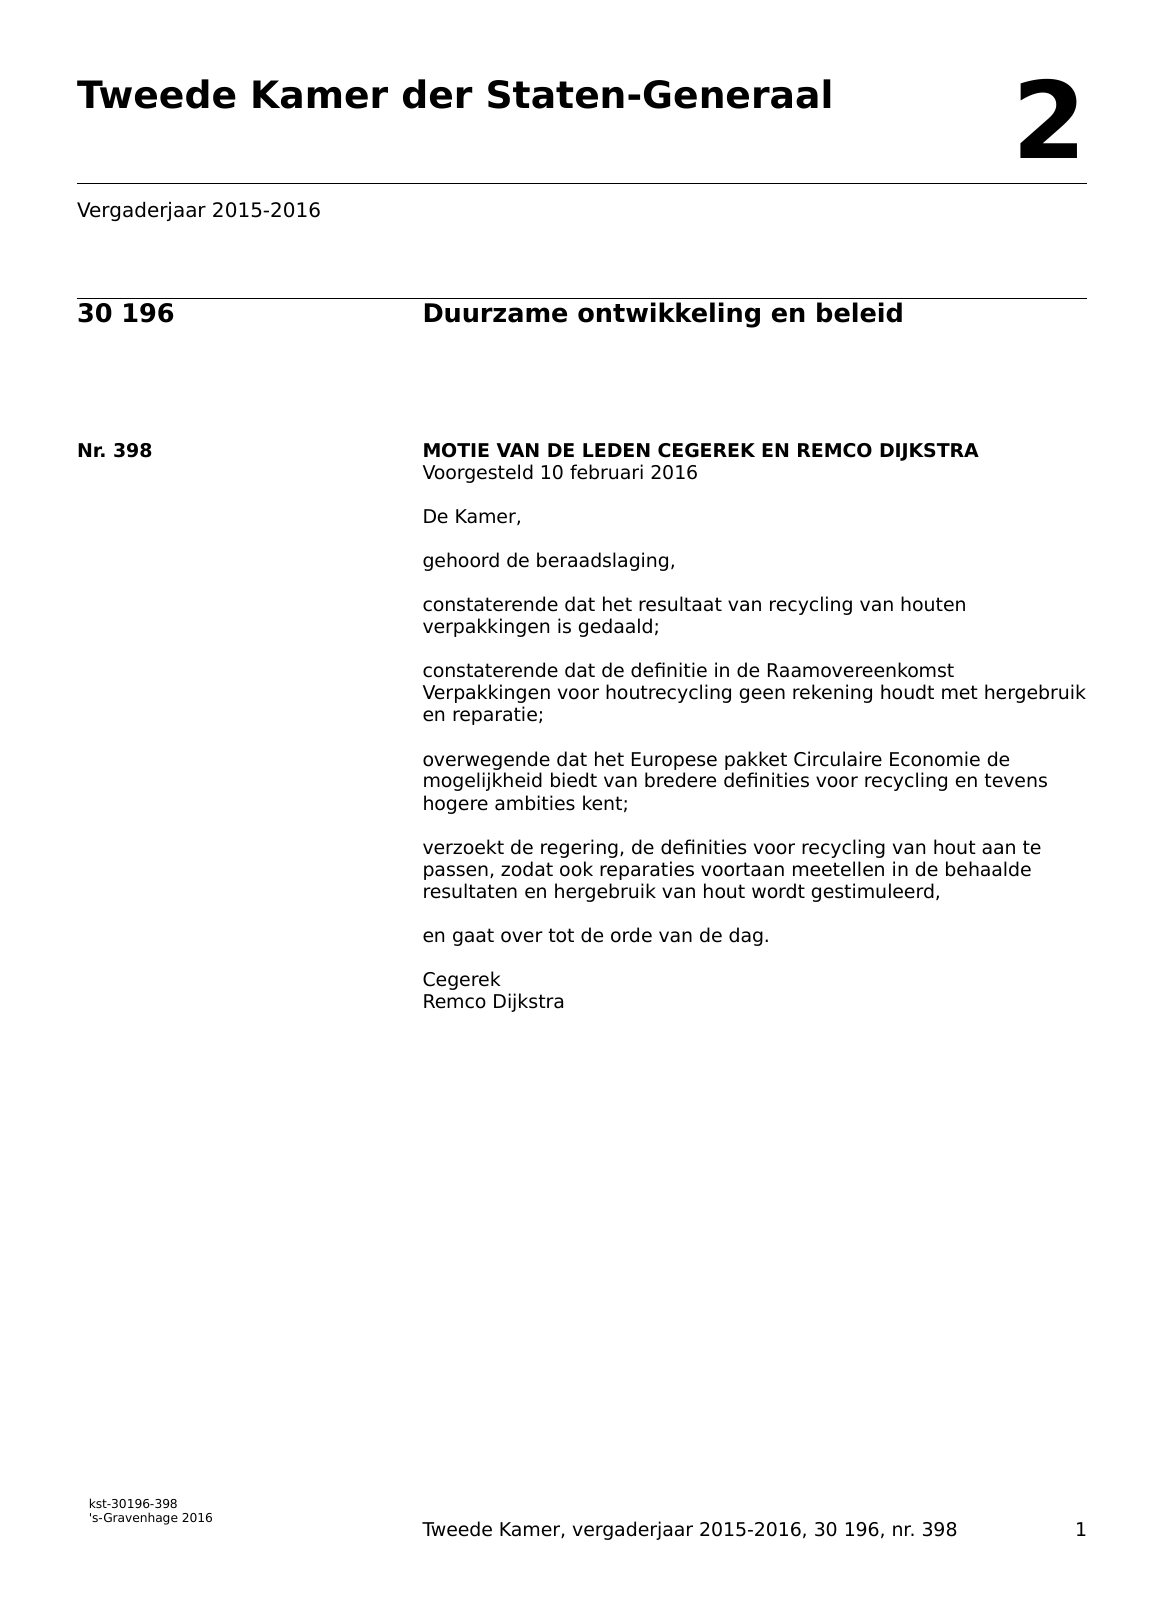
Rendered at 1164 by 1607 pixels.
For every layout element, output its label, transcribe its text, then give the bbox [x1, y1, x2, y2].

table_header 2 [886, 59, 1087, 183]
text overwegende dat het Europese pakket Circulaire Economie de mogelijkheid biedt van bredere definities voor recycling en tevens hogere ambities kent; [422, 748, 1087, 814]
text verzoekt de regering, de definities voor recycling van hout aan te passen, zodat ook reparaties voortaan meetellen in de behaalde resultaten en hergebruik van hout wordt gestimuleerd, [422, 837, 1087, 902]
text Remco Dijkstra [422, 991, 1087, 1013]
text constaterende dat de definitie in de Raamovereenkomst Verpakkingen voor houtrecycling geen rekening houdt met hergebruik en reparatie; [422, 660, 1087, 726]
text Cegerek [422, 969, 1087, 991]
text en gaat over tot de orde van de dag. [422, 925, 1087, 947]
text kst-30196-398 [88, 1497, 323, 1511]
text constaterende dat het resultaat van recycling van houten verpakkingen is gedaald; [422, 594, 1087, 638]
table_header Tweede Kamer der Staten-Generaal [77, 59, 886, 183]
text De Kamer, [422, 506, 1087, 528]
text gehoord de beraadslaging, [422, 550, 1087, 572]
subtitle 30 196 Duurzame ontwikkeling en beleid [77, 299, 1087, 329]
table_cell Vergaderjaar 2015-2016 [77, 184, 1087, 298]
text 's-Gravenhage 2016 [88, 1511, 323, 1525]
subtitle Nr. 398 MOTIE VAN DE LEDEN CEGEREK EN REMCO DIJKSTRA [77, 440, 1087, 462]
text Voorgesteld 10 februari 2016 [422, 462, 1087, 484]
